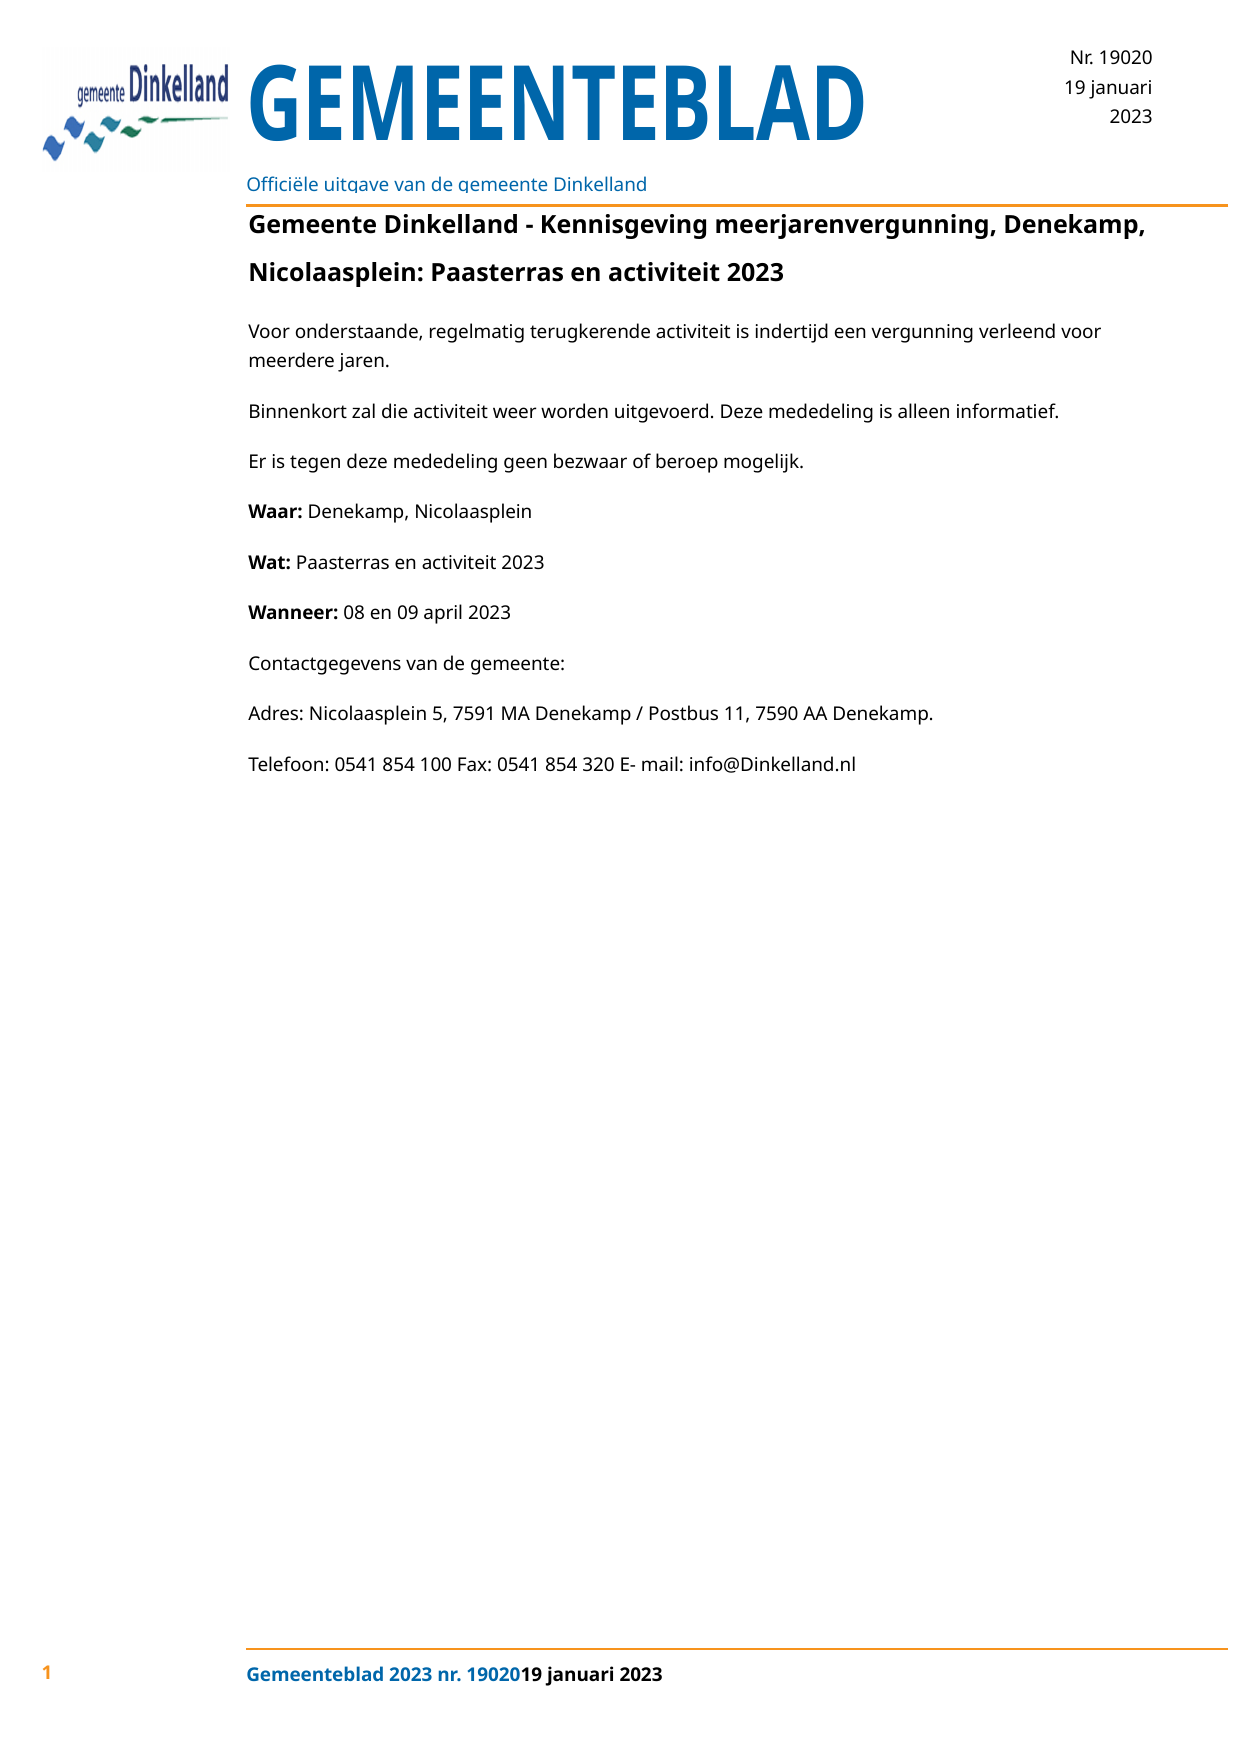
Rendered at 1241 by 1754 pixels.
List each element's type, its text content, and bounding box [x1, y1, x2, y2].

text Gemeente Dinkelland - Kennisgeving meerjarenvergunning, Denekamp, Nicolaasplein: Paasterras en activiteit 2023 [248, 207, 1152, 288]
text Telefoon: 0541 854 100 Fax: 0541 854 320 E- mail: info@Dinkelland.nl [248, 751, 1152, 777]
text Adres: Nicolaasplein 5, 7591 MA Denekamp / Postbus 11, 7590 AA Denekamp. [248, 700, 1152, 726]
text Wat: Paasterras en activiteit 2023 [248, 549, 1152, 575]
text Binnenkort zal die activiteit weer worden uitgevoerd. Deze mededeling is alleen informatief. [248, 398, 1152, 424]
picture [41, 47, 231, 172]
text Contactgegevens van de gemeente: [248, 650, 1152, 676]
text Voor onderstaande, regelmatig terugkerende activiteit is indertijd een vergunning verleend voor meerdere jaren. [248, 318, 1152, 373]
text Waar: Denekamp, Nicolaasplein [248, 499, 1152, 524]
text Wanneer: 08 en 09 april 2023 [248, 599, 1152, 625]
text Er is tegen deze mededeling geen bezwaar of beroep mogelijk. [248, 448, 1152, 474]
